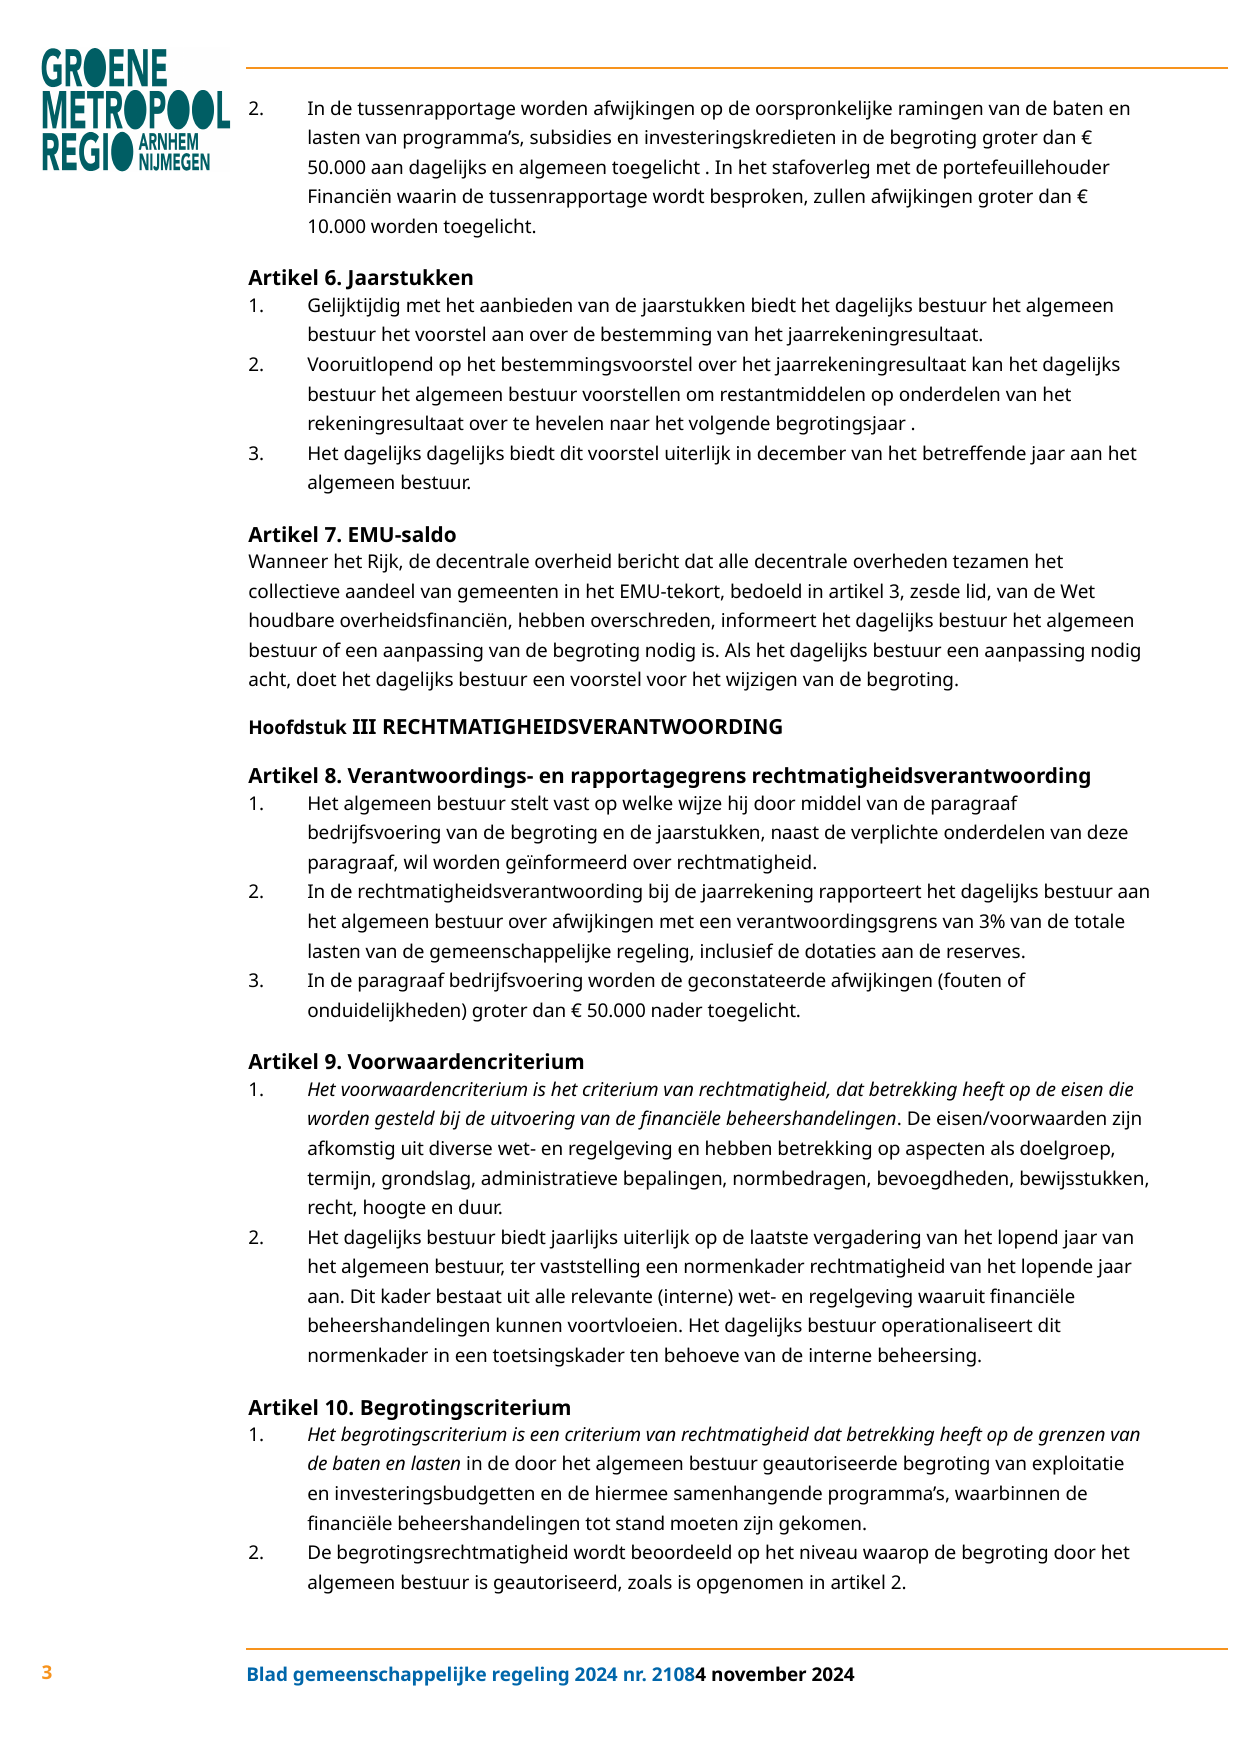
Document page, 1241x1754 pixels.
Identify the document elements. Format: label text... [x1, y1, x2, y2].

text Artikel 7. EMU-saldo [248, 520, 1152, 548]
list Het algemeen bestuur stelt vast op welke wijze hij door middel van de paragraaf bedrijfsvoering van de begroting en de jaarstukken, naast de verplichte onderdelen van deze paragraaf, wil worden geïnformeerd over rechtmatigheid. [248, 790, 1152, 875]
list Vooruitlopend op het bestemmingsvoorstel over het jaarrekeningresultaat kan het dagelijks bestuur het algemeen bestuur voorstellen om restantmiddelen op onderdelen van het rekeningresultaat over te hevelen naar het volgende begrotingsjaar . [248, 351, 1152, 436]
list Gelijktijdig met het aanbieden van de jaarstukken biedt het dagelijks bestuur het algemeen bestuur het voorstel aan over de bestemming van het jaarrekeningresultaat. [248, 292, 1152, 347]
list Het begrotingscriterium is een criterium van rechtmatigheid dat betrekking heeft op de grenzen van de baten en lasten in de door het algemeen bestuur geautoriseerde begroting van exploitatie en investeringsbudgetten en de hiermee samenhangende programma’s, waarbinnen de financiële beheershandelingen tot stand moeten zijn gekomen. [248, 1421, 1152, 1536]
picture [41, 47, 231, 172]
text Hoofdstuk III RECHTMATIGHEIDSVERANTWOORDING [248, 712, 1152, 741]
list In de paragraaf bedrijfsvoering worden de geconstateerde afwijkingen (fouten of onduidelijkheden) groter dan € 50.000 nader toegelicht. [248, 967, 1152, 1023]
list In de rechtmatigheidsverantwoording bij de jaarrekening rapporteert het dagelijks bestuur aan het algemeen bestuur over afwijkingen met een verantwoordingsgrens van 3% van de totale lasten van de gemeenschappelijke regeling, inclusief de dotaties aan de reserves. [248, 879, 1152, 964]
list Het voorwaardencriterium is het criterium van rechtmatigheid, dat betrekking heeft op de eisen die worden gesteld bij de uitvoering van de financiële beheershandelingen. De eisen/voorwaarden zijn afkomstig uit diverse wet- en regelgeving en hebben betrekking op aspecten als doelgroep, termijn, grondslag, administratieve bepalingen, normbedragen, bevoegdheden, bewijsstukken, recht, hoogte en duur. [248, 1076, 1152, 1220]
text Artikel 10. Begrotingscriterium [248, 1393, 1152, 1421]
list Het dagelijks bestuur biedt jaarlijks uiterlijk op de laatste vergadering van het lopend jaar van het algemeen bestuur, ter vaststelling een normenkader rechtmatigheid van het lopende jaar aan. Dit kader bestaat uit alle relevante (interne) wet- en regelgeving waaruit financiële beheershandelingen kunnen voortvloeien. Het dagelijks bestuur operationaliseert dit normenkader in een toetsingskader ten behoeve van de interne beheersing. [248, 1224, 1152, 1368]
text Artikel 6. Jaarstukken [248, 263, 1152, 292]
list Het dagelijks dagelijks biedt dit voorstel uiterlijk in december van het betreffende jaar aan het algemeen bestuur. [248, 440, 1152, 495]
list De begrotingsrechtmatigheid wordt beoordeeld op het niveau waarop de begroting door het algemeen bestuur is geautoriseerd, zoals is opgenomen in artikel 2. [248, 1539, 1152, 1595]
text Artikel 9. Voorwaardencriterium [248, 1047, 1152, 1076]
list In de tussenrapportage worden afwijkingen op de oorspronkelijke ramingen van de baten en lasten van programma’s, subsidies en investeringskredieten in de begroting groter dan € 50.000 aan dagelijks en algemeen toegelicht . In het stafoverleg met de portefeuillehouder Financiën waarin de tussenrapportage wordt besproken, zullen afwijkingen groter dan € 10.000 worden toegelicht. [248, 95, 1152, 239]
text Artikel 8. Verantwoordings- en rapportagegrens rechtmatigheidsverantwoording [248, 762, 1152, 790]
text Wanneer het Rijk, de decentrale overheid bericht dat alle decentrale overheden tezamen het collectieve aandeel van gemeenten in het EMU-tekort, bedoeld in artikel 3, zesde lid, van de Wet houdbare overheidsfinanciën, hebben overschreden, informeert het dagelijks bestuur het algemeen bestuur of een aanpassing van de begroting nodig is. Als het dagelijks bestuur een aanpassing nodig acht, doet het dagelijks bestuur een voorstel voor het wijzigen van de begroting. [248, 548, 1152, 692]
